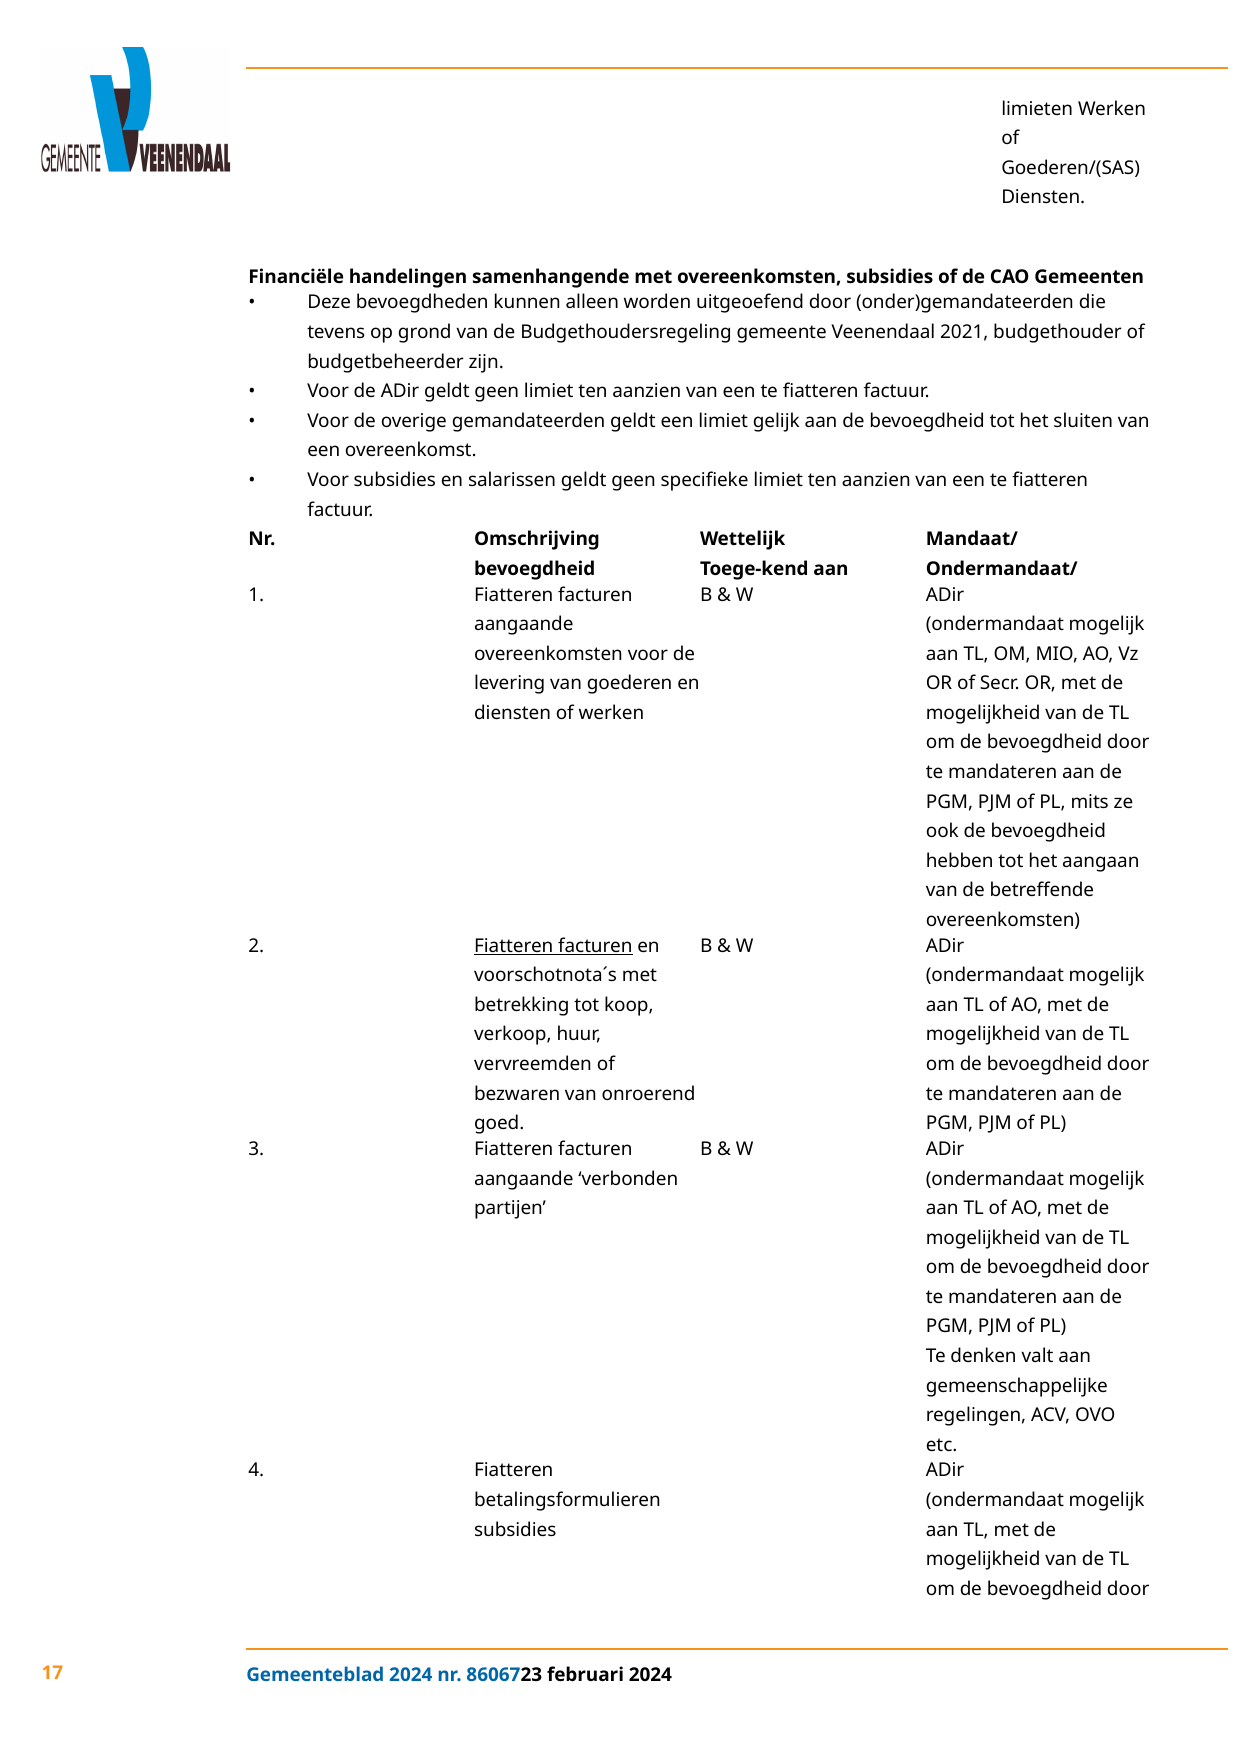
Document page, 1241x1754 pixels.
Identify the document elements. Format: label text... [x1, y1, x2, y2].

table_cell limieten Werken of Goederen/(SAS)Diensten. [1001, 95, 1152, 209]
table_cell [549, 95, 700, 209]
table_cell B & W [700, 1135, 926, 1457]
table_header Wettelijk Toege-kend aan [700, 525, 926, 581]
table_cell Fiatteren facturen aangaande ‘verbonden partijen’ [474, 1135, 700, 1457]
table_cell [850, 95, 1001, 209]
table_cell [248, 1135, 474, 1457]
table_cell ADir (ondermandaat mogelijk aan TL, met de mogelijkheid van de TL om de bevoegdheid door [926, 1457, 1152, 1601]
table_cell [700, 1457, 926, 1601]
table_cell Fiatteren betalingsformulieren subsidies [474, 1457, 700, 1601]
list Voor de ADir geldt geen limiet ten aanzien van een te fiatteren factuur. [248, 377, 1152, 403]
text Financiële handelingen samenhangende met overeenkomsten, subsidies of de CAO Gemeenten [248, 263, 1152, 289]
table_cell ADir (ondermandaat mogelijk aan TL of AO, met de mogelijkheid van de TL om de bevoegdheid door te mandateren aan de PGM, PJM of PL) Te denken valt aan gemeenschappelijke regelingen, ACV, OVO etc. [926, 1135, 1152, 1457]
table_cell [700, 95, 850, 209]
table_cell [248, 581, 474, 932]
table_header Omschrijving bevoegdheid [474, 525, 700, 581]
list Deze bevoegdheden kunnen alleen worden uitgeoefend door (onder)gemandateerden die tevens op grond van de Budgethoudersregeling gemeente Veenendaal 2021, budgethouder of budgetbeheerder zijn. [248, 289, 1152, 373]
table_header Nr. [248, 525, 474, 581]
table_header Mandaat/ Ondermandaat/ [926, 525, 1152, 581]
table_cell [248, 932, 474, 1135]
table_cell 4. [248, 1457, 474, 1601]
table_cell B & W [700, 581, 926, 932]
table_cell Fiatteren facturen en voorschotnota´s met betrekking tot koop, verkoop, huur, vervreemden of bezwaren van onroerend goed. [474, 932, 700, 1135]
list Voor de overige gemandateerden geldt een limiet gelijk aan de bevoegdheid tot het sluiten van een overeenkomst. [248, 407, 1152, 462]
list Voor subsidies en salarissen geldt geen specifieke limiet ten aanzien van een te fiatteren factuur. [248, 466, 1152, 521]
table_cell [248, 95, 398, 209]
table_cell [399, 95, 549, 209]
table_cell B & W [700, 932, 926, 1135]
picture [41, 47, 130, 172]
table_cell ADir (ondermandaat mogelijk aan TL, OM, MIO, AO, Vz OR of Secr. OR, met de mogelijkheid van de TL om de bevoegdheid door te mandateren aan de PGM, PJM of PL, mits ze ook de bevoegdheid hebben tot het aangaan van de betreffende overeenkomsten) [926, 581, 1152, 932]
picture [123, 47, 231, 172]
table_cell Fiatteren facturen aangaande overeenkomsten voor de levering van goederen en diensten of werken [474, 581, 700, 932]
table_cell ADir (ondermandaat mogelijk aan TL of AO, met de mogelijkheid van de TL om de bevoegdheid door te mandateren aan de PGM, PJM of PL) [926, 932, 1152, 1135]
